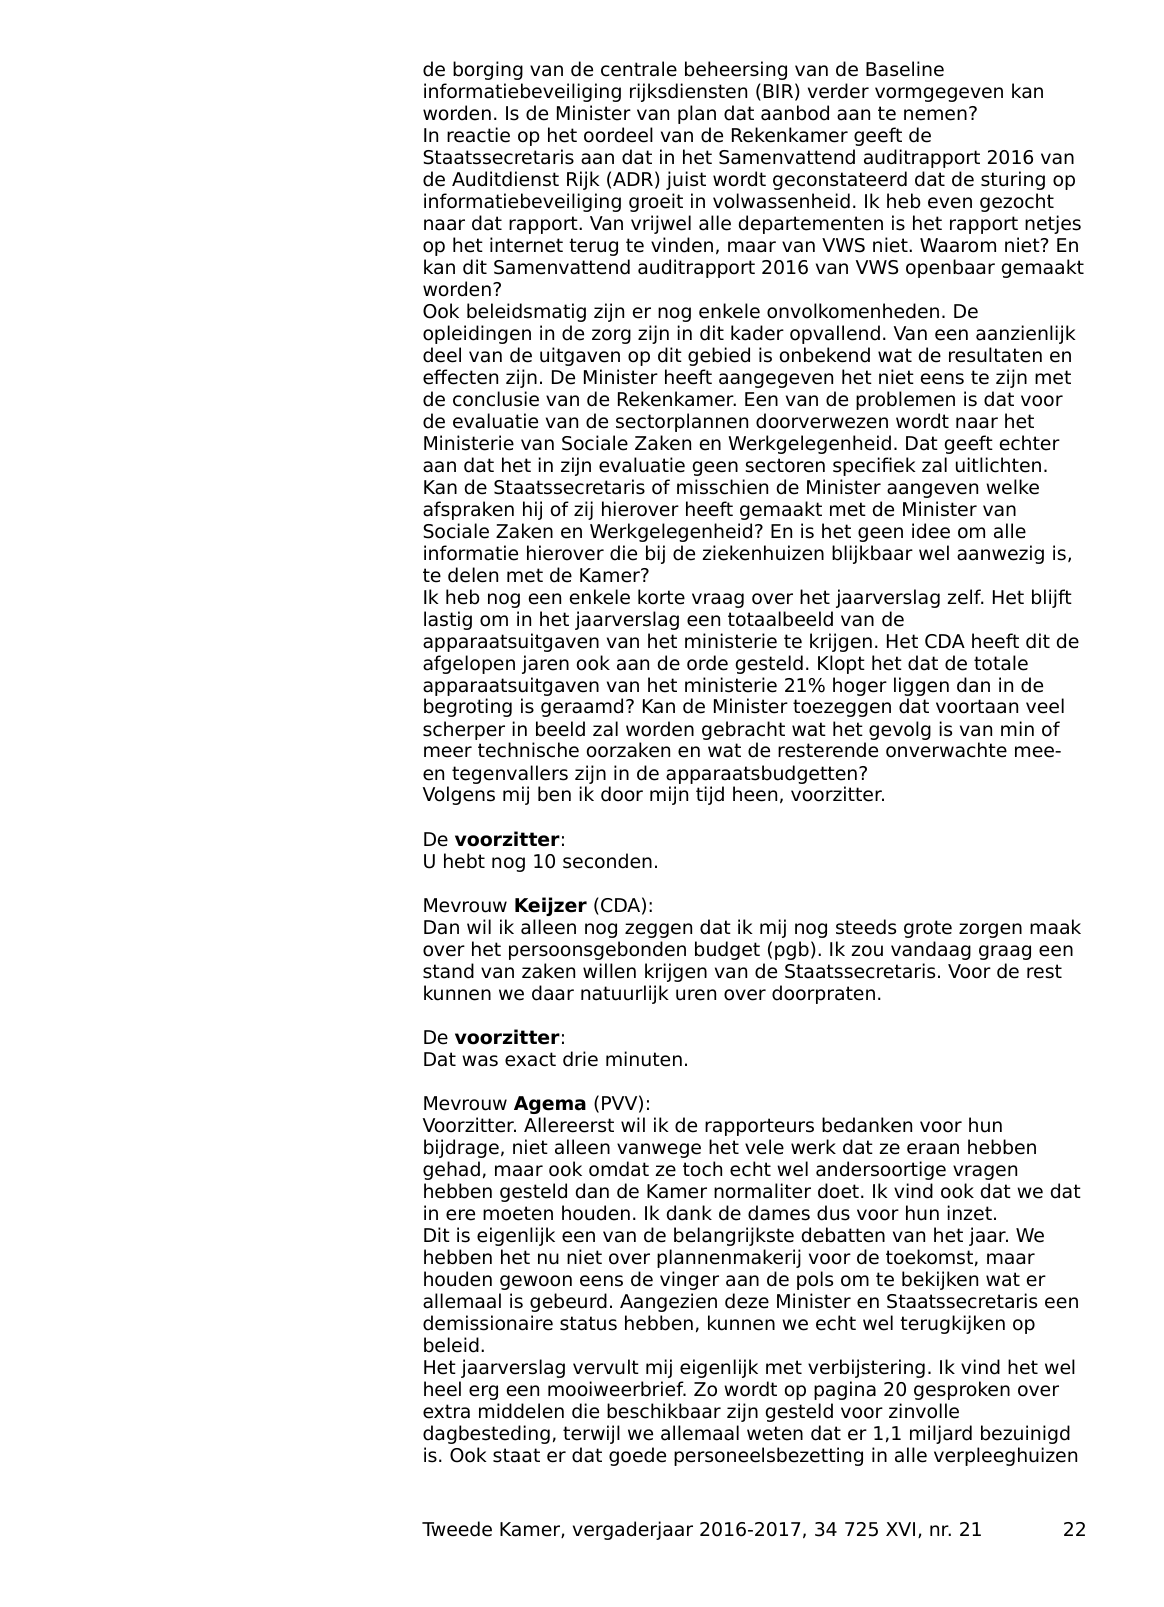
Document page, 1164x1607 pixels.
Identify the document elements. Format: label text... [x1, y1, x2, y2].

text Ik heb nog een enkele korte vraag over het jaarverslag zelf. Het blijft lastig om in het jaarverslag een totaalbeeld van de apparaatsuitgaven van het ministerie te krijgen. Het CDA heeft dit de afgelopen jaren ook aan de orde gesteld. Klopt het dat de totale apparaatsuitgaven van het ministerie 21% hoger liggen dan in de begroting is geraamd? Kan de Minister toezeggen dat voortaan veel scherper in beeld zal worden gebracht wat het gevolg is van min of meer technische oorzaken en wat de resterende onverwachte mee- en tegenvallers zijn in de apparaatsbudgetten? [422, 587, 1087, 784]
text Volgens mij ben ik door mijn tijd heen, voorzitter. [422, 784, 1087, 806]
text Mevrouw Keijzer (CDA): [422, 895, 1087, 917]
text Het jaarverslag vervult mij eigenlijk met verbijstering. Ik vind het wel heel erg een mooiweerbrief. Zo wordt op pagina 20 gesproken over extra middelen die beschikbaar zijn gesteld voor zinvolle dagbesteding, terwijl we allemaal weten dat er 1,1 miljard bezuinigd is. Ook staat er dat goede personeelsbezetting in alle verpleeghuizen [422, 1357, 1087, 1467]
text Ook beleidsmatig zijn er nog enkele onvolkomenheden. De opleidingen in de zorg zijn in dit kader opvallend. Van een aanzienlijk deel van de uitgaven op dit gebied is onbekend wat de resultaten en effecten zijn. De Minister heeft aangegeven het niet eens te zijn met de conclusie van de Rekenkamer. Een van de problemen is dat voor de evaluatie van de sectorplannen doorverwezen wordt naar het Ministerie van Sociale Zaken en Werkgelegenheid. Dat geeft echter aan dat het in zijn evaluatie geen sectoren specifiek zal uitlichten. Kan de Staatssecretaris of misschien de Minister aangeven welke afspraken hij of zij hierover heeft gemaakt met de Minister van Sociale Zaken en Werkgelegenheid? En is het geen idee om alle informatie hierover die bij de ziekenhuizen blijkbaar wel aanwezig is, te delen met de Kamer? [422, 301, 1087, 587]
text Mevrouw Agema (PVV): [422, 1093, 1087, 1115]
text Voorzitter. Allereerst wil ik de rapporteurs bedanken voor hun bijdrage, niet alleen vanwege het vele werk dat ze eraan hebben gehad, maar ook omdat ze toch echt wel andersoortige vragen hebben gesteld dan de Kamer normaliter doet. Ik vind ook dat we dat in ere moeten houden. Ik dank de dames dus voor hun inzet. [422, 1115, 1087, 1225]
text De voorzitter: [422, 828, 1087, 851]
text U hebt nog 10 seconden. [422, 851, 1087, 872]
text In reactie op het oordeel van de Rekenkamer geeft de Staatssecretaris aan dat in het Samenvattend auditrapport 2016 van de Auditdienst Rijk (ADR) juist wordt geconstateerd dat de sturing op informatiebeveiliging groeit in volwassenheid. Ik heb even gezocht naar dat rapport. Van vrijwel alle departementen is het rapport netjes op het internet terug te vinden, maar van VWS niet. Waarom niet? En kan dit Samenvattend auditrapport 2016 van VWS openbaar gemaakt worden? [422, 125, 1087, 301]
text de borging van de centrale beheersing van de Baseline informatiebeveiliging rijksdiensten (BIR) verder vormgegeven kan worden. Is de Minister van plan dat aanbod aan te nemen? [422, 59, 1087, 125]
text Dit is eigenlijk een van de belangrijkste debatten van het jaar. We hebben het nu niet over plannenmakerij voor de toekomst, maar houden gewoon eens de vinger aan de pols om te bekijken wat er allemaal is gebeurd. Aangezien deze Minister en Staatssecretaris een demissionaire status hebben, kunnen we echt wel terugkijken op beleid. [422, 1225, 1087, 1357]
text Dat was exact drie minuten. [422, 1049, 1087, 1071]
text De voorzitter: [422, 1027, 1087, 1049]
text Dan wil ik alleen nog zeggen dat ik mij nog steeds grote zorgen maak over het persoonsgebonden budget (pgb). Ik zou vandaag graag een stand van zaken willen krijgen van de Staatssecretaris. Voor de rest kunnen we daar natuurlijk uren over doorpraten. [422, 917, 1087, 1004]
